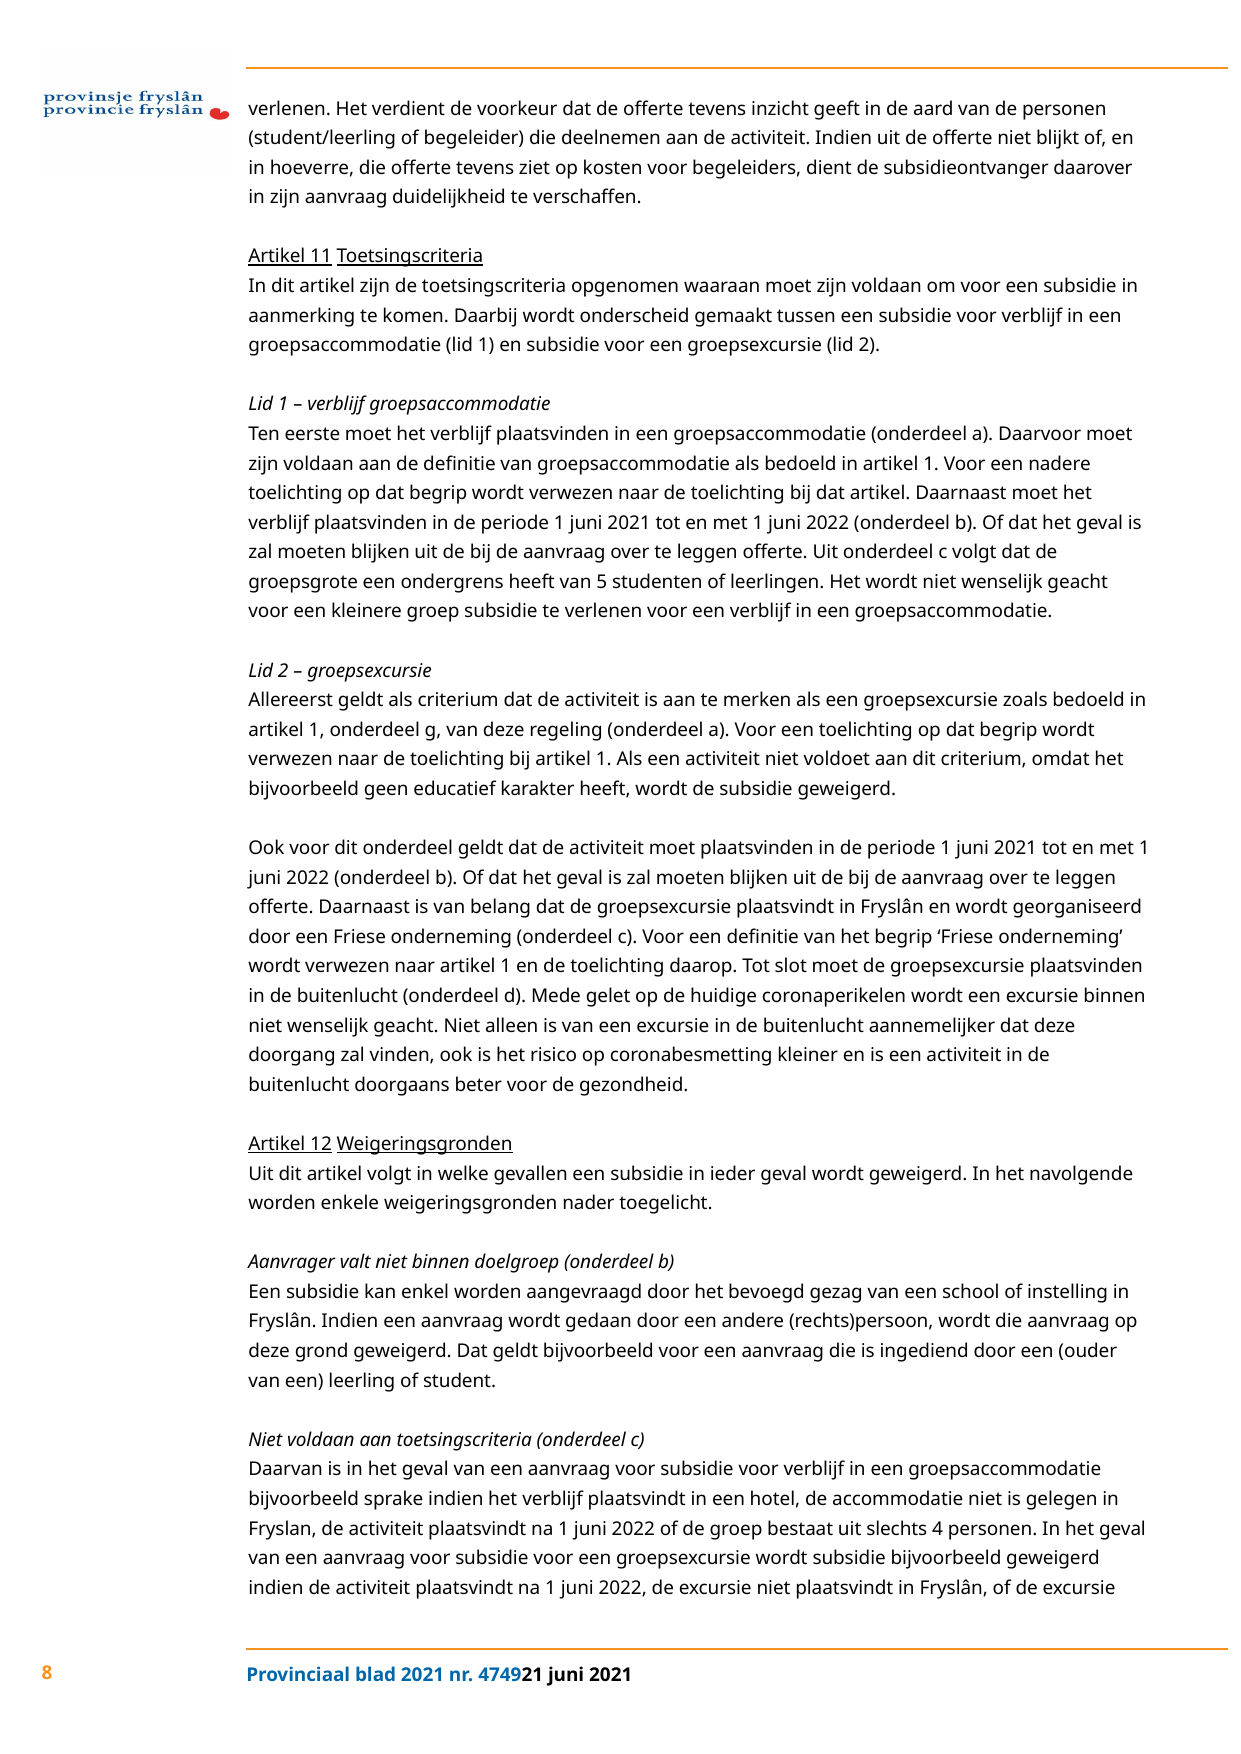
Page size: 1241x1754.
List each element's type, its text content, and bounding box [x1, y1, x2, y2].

text In dit artikel zijn de toetsingscriteria opgenomen waaraan moet zijn voldaan om voor een subsidie in aanmerking te komen. Daarbij wordt onderscheid gemaakt tussen een subsidie voor verblijf in een groepsaccommodatie (lid 1) en subsidie voor een groepsexcursie (lid 2). [248, 272, 1152, 357]
text Een subsidie kan enkel worden aangevraagd door het bevoegd gezag van een school of instelling in Fryslân. Indien een aanvraag wordt gedaan door een andere (rechts)persoon, wordt die aanvraag op deze grond geweigerd. Dat geldt bijvoorbeeld voor een aanvraag die is ingediend door een (ouder van een) leerling of student. [248, 1278, 1152, 1393]
text Artikel 12 Weigeringsgronden [248, 1130, 1152, 1156]
text Ten eerste moet het verblijf plaatsvinden in een groepsaccommodatie (onderdeel a). Daarvoor moet zijn voldaan aan de definitie van groepsaccommodatie als bedoeld in artikel 1. Voor een nadere toelichting op dat begrip wordt verwezen naar de toelichting bij dat artikel. Daarnaast moet het verblijf plaatsvinden in de periode 1 juni 2021 tot en met 1 juni 2022 (onderdeel b). Of dat het geval is zal moeten blijken uit de bij de aanvraag over te leggen offerte. Uit onderdeel c volgt dat de groepsgrote een ondergrens heeft van 5 studenten of leerlingen. Het wordt niet wenselijk geacht voor een kleinere groep subsidie te verlenen voor een verblijf in een groepsaccommodatie. [248, 420, 1152, 623]
picture [41, 47, 231, 172]
text Allereerst geldt als criterium dat de activiteit is aan te merken als een groepsexcursie zoals bedoeld in artikel 1, onderdeel g, van deze regeling (onderdeel a). Voor een toelichting op dat begrip wordt verwezen naar de toelichting bij artikel 1. Als een activiteit niet voldoet aan dit criterium, omdat het bijvoorbeeld geen educatief karakter heeft, wordt de subsidie geweigerd. [248, 686, 1152, 801]
text Lid 1 – verblijf groepsaccommodatie [248, 391, 1152, 416]
text Lid 2 – groepsexcursie [248, 657, 1152, 683]
text Niet voldaan aan toetsingscriteria (onderdeel c) [248, 1426, 1152, 1452]
text Aanvrager valt niet binnen doelgroep (onderdeel b) [248, 1248, 1152, 1274]
text Daarvan is in het geval van een aanvraag voor subsidie voor verblijf in een groepsaccommodatie bijvoorbeeld sprake indien het verblijf plaatsvindt in een hotel, de accommodatie niet is gelegen in Fryslan, de activiteit plaatsvindt na 1 juni 2022 of de groep bestaat uit slechts 4 personen. In het geval van een aanvraag voor subsidie voor een groepsexcursie wordt subsidie bijvoorbeeld geweigerd indien de activiteit plaatsvindt na 1 juni 2022, de excursie niet plaatsvindt in Fryslân, of de excursie [248, 1456, 1152, 1600]
text Uit dit artikel volgt in welke gevallen een subsidie in ieder geval wordt geweigerd. In het navolgende worden enkele weigeringsgronden nader toegelicht. [248, 1160, 1152, 1215]
text Artikel 11 Toetsingscriteria [248, 243, 1152, 268]
text verlenen. Het verdient de voorkeur dat de offerte tevens inzicht geeft in de aard van de personen (student/leerling of begeleider) die deelnemen aan de activiteit. Indien uit de offerte niet blijkt of, en in hoeverre, die offerte tevens ziet op kosten voor begeleiders, dient de subsidieontvanger daarover in zijn aanvraag duidelijkheid te verschaffen. [248, 95, 1152, 209]
text Ook voor dit onderdeel geldt dat de activiteit moet plaatsvinden in de periode 1 juni 2021 tot en met 1 juni 2022 (onderdeel b). Of dat het geval is zal moeten blijken uit de bij de aanvraag over te leggen offerte. Daarnaast is van belang dat de groepsexcursie plaatsvindt in Fryslân en wordt georganiseerd door een Friese onderneming (onderdeel c). Voor een definitie van het begrip ‘Friese onderneming’ wordt verwezen naar artikel 1 en de toelichting daarop. Tot slot moet de groepsexcursie plaatsvinden in de buitenlucht (onderdeel d). Mede gelet op de huidige coronaperikelen wordt een excursie binnen niet wenselijk geacht. Niet alleen is van een excursie in de buitenlucht aannemelijker dat deze doorgang zal vinden, ook is het risico op coronabesmetting kleiner en is een activiteit in de buitenlucht doorgaans beter voor de gezondheid. [248, 834, 1152, 1097]
